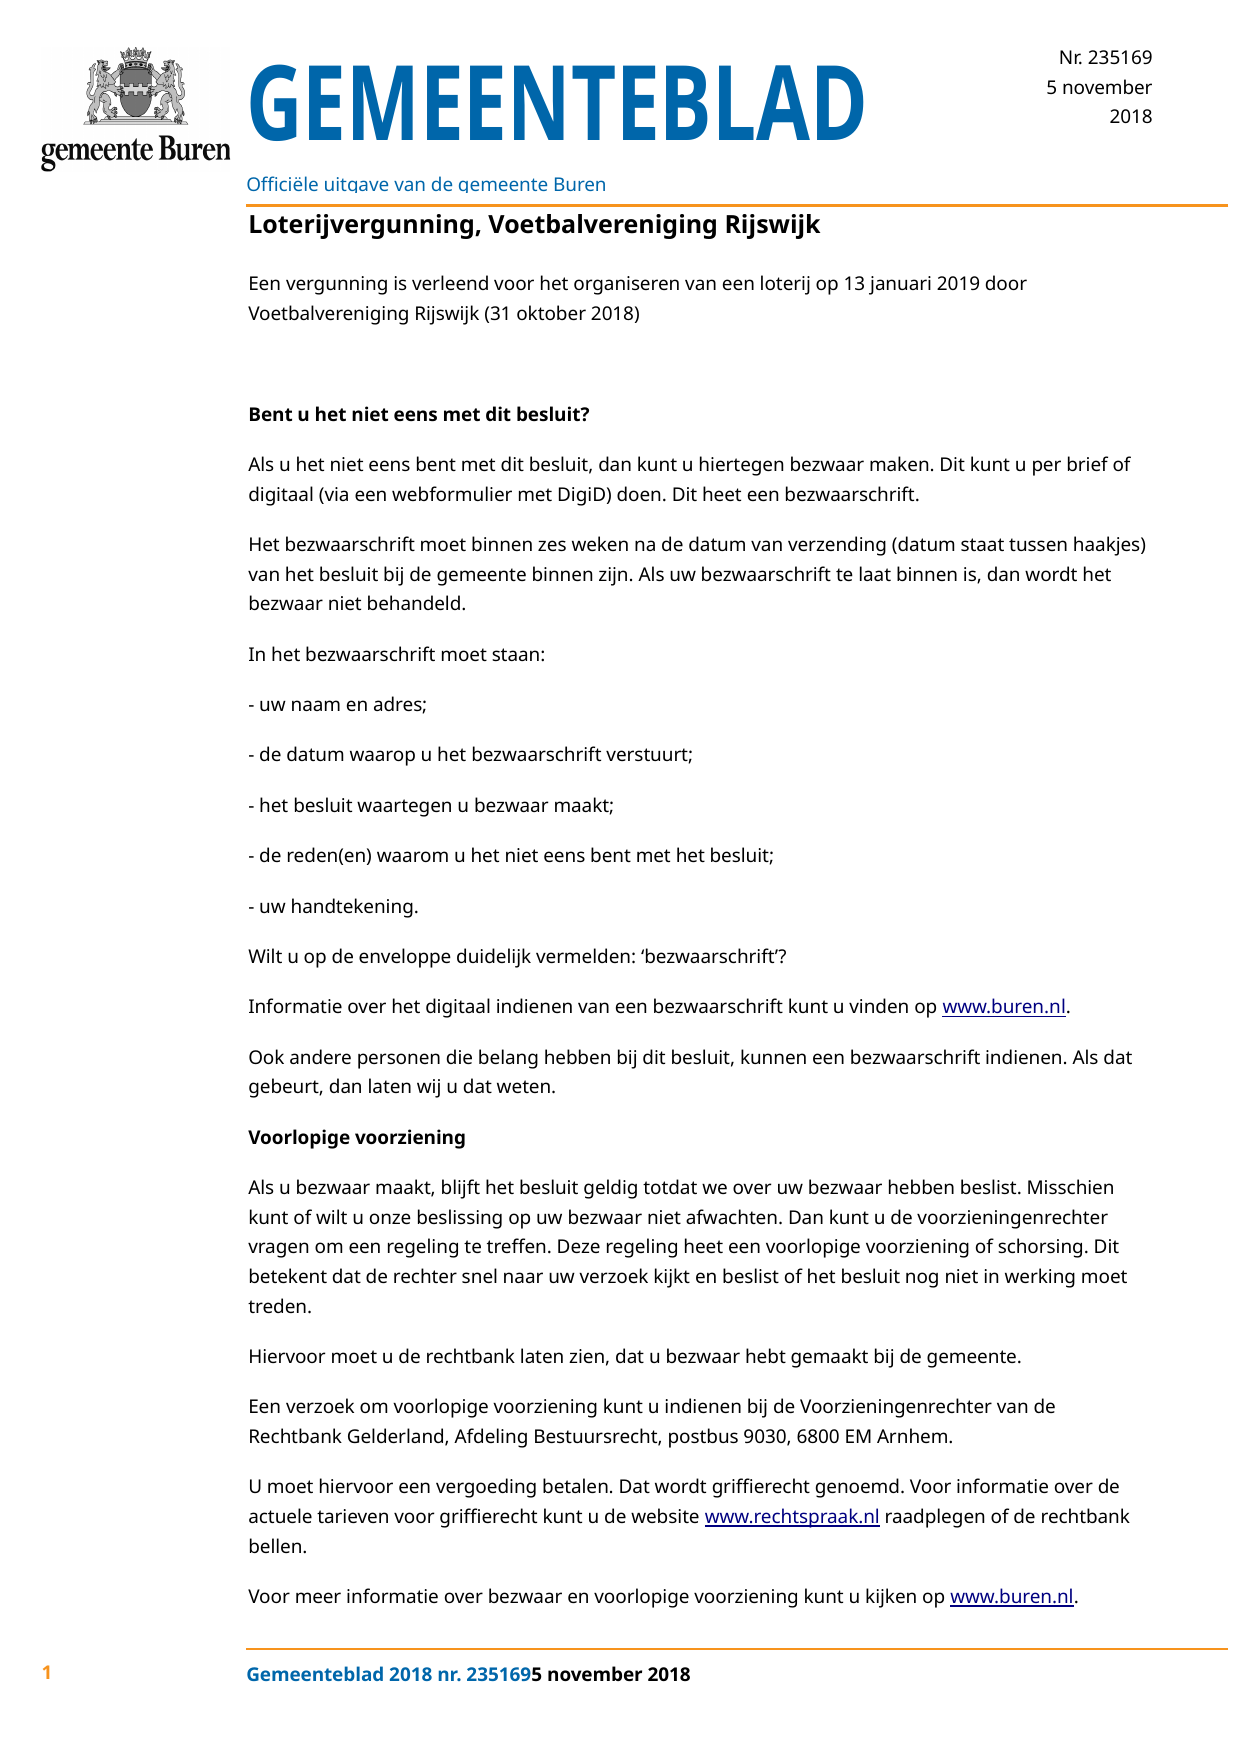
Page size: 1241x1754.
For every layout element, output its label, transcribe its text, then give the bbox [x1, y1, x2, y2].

text Loterijvergunning, Voetbalvereniging Rijswijk [248, 207, 1152, 241]
text Wilt u op de enveloppe duidelijk vermelden: ‘bezwaarschrift’? [248, 943, 1152, 969]
text Voor meer informatie over bezwaar en voorlopige voorziening kunt u kijken op www.buren.nl. [248, 1583, 1152, 1609]
text - de datum waarop u het bezwaarschrift verstuurt; [248, 742, 1152, 767]
text Een vergunning is verleend voor het organiseren van een loterij op 13 januari 2019 door Voetbalvereniging Rijswijk (31 oktober 2018) [248, 270, 1152, 326]
picture [41, 47, 231, 172]
text - het besluit waartegen u bezwaar maakt; [248, 792, 1152, 818]
text U moet hiervoor een vergoeding betalen. Dat wordt griffierecht genoemd. Voor informatie over de actuele tarieven voor griffierecht kunt u de website www.rechtspraak.nl raadplegen of de rechtbank bellen. [248, 1474, 1152, 1558]
text - de reden(en) waarom u het niet eens bent met het besluit; [248, 842, 1152, 868]
text Het bezwaarschrift moet binnen zes weken na de datum van verzending (datum staat tussen haakjes) van het besluit bij de gemeente binnen zijn. Als uw bezwaarschrift te laat binnen is, dan wordt het bezwaar niet behandeld. [248, 531, 1152, 616]
text - uw naam en adres; [248, 691, 1152, 717]
text Bent u het niet eens met dit besluit? [248, 401, 1152, 426]
text Als u het niet eens bent met dit besluit, dan kunt u hiertegen bezwaar maken. Dit kunt u per brief of digitaal (via een webformulier met DigiD) doen. Dit heet een bezwaarschrift. [248, 451, 1152, 506]
text Voorlopige voorziening [248, 1124, 1152, 1150]
text Als u bezwaar maakt, blijft het besluit geldig totdat we over uw bezwaar hebben beslist. Misschien kunt of wilt u onze beslissing op uw bezwaar niet afwachten. Dan kunt u de voorzieningenrechter vragen om een regeling te treffen. Deze regeling heet een voorlopige voorziening of schorsing. Dit betekent dat de rechter snel naar uw verzoek kijkt en beslist of het besluit nog niet in werking moet treden. [248, 1174, 1152, 1318]
text In het bezwaarschrift moet staan: [248, 641, 1152, 666]
text Informatie over het digitaal indienen van een bezwaarschrift kunt u vinden op www.buren.nl. [248, 994, 1152, 1019]
text Een verzoek om voorlopige voorziening kunt u indienen bij de Voorzieningenrechter van de Rechtbank Gelderland, Afdeling Bestuursrecht, postbus 9030, 6800 EM Arnhem. [248, 1394, 1152, 1449]
text Ook andere personen die belang hebben bij dit besluit, kunnen een bezwaarschrift indienen. Als dat gebeurt, dan laten wij u dat weten. [248, 1044, 1152, 1099]
text - uw handtekening. [248, 893, 1152, 918]
text Hiervoor moet u de rechtbank laten zien, dat u bezwaar hebt gemaakt bij de gemeente. [248, 1343, 1152, 1369]
